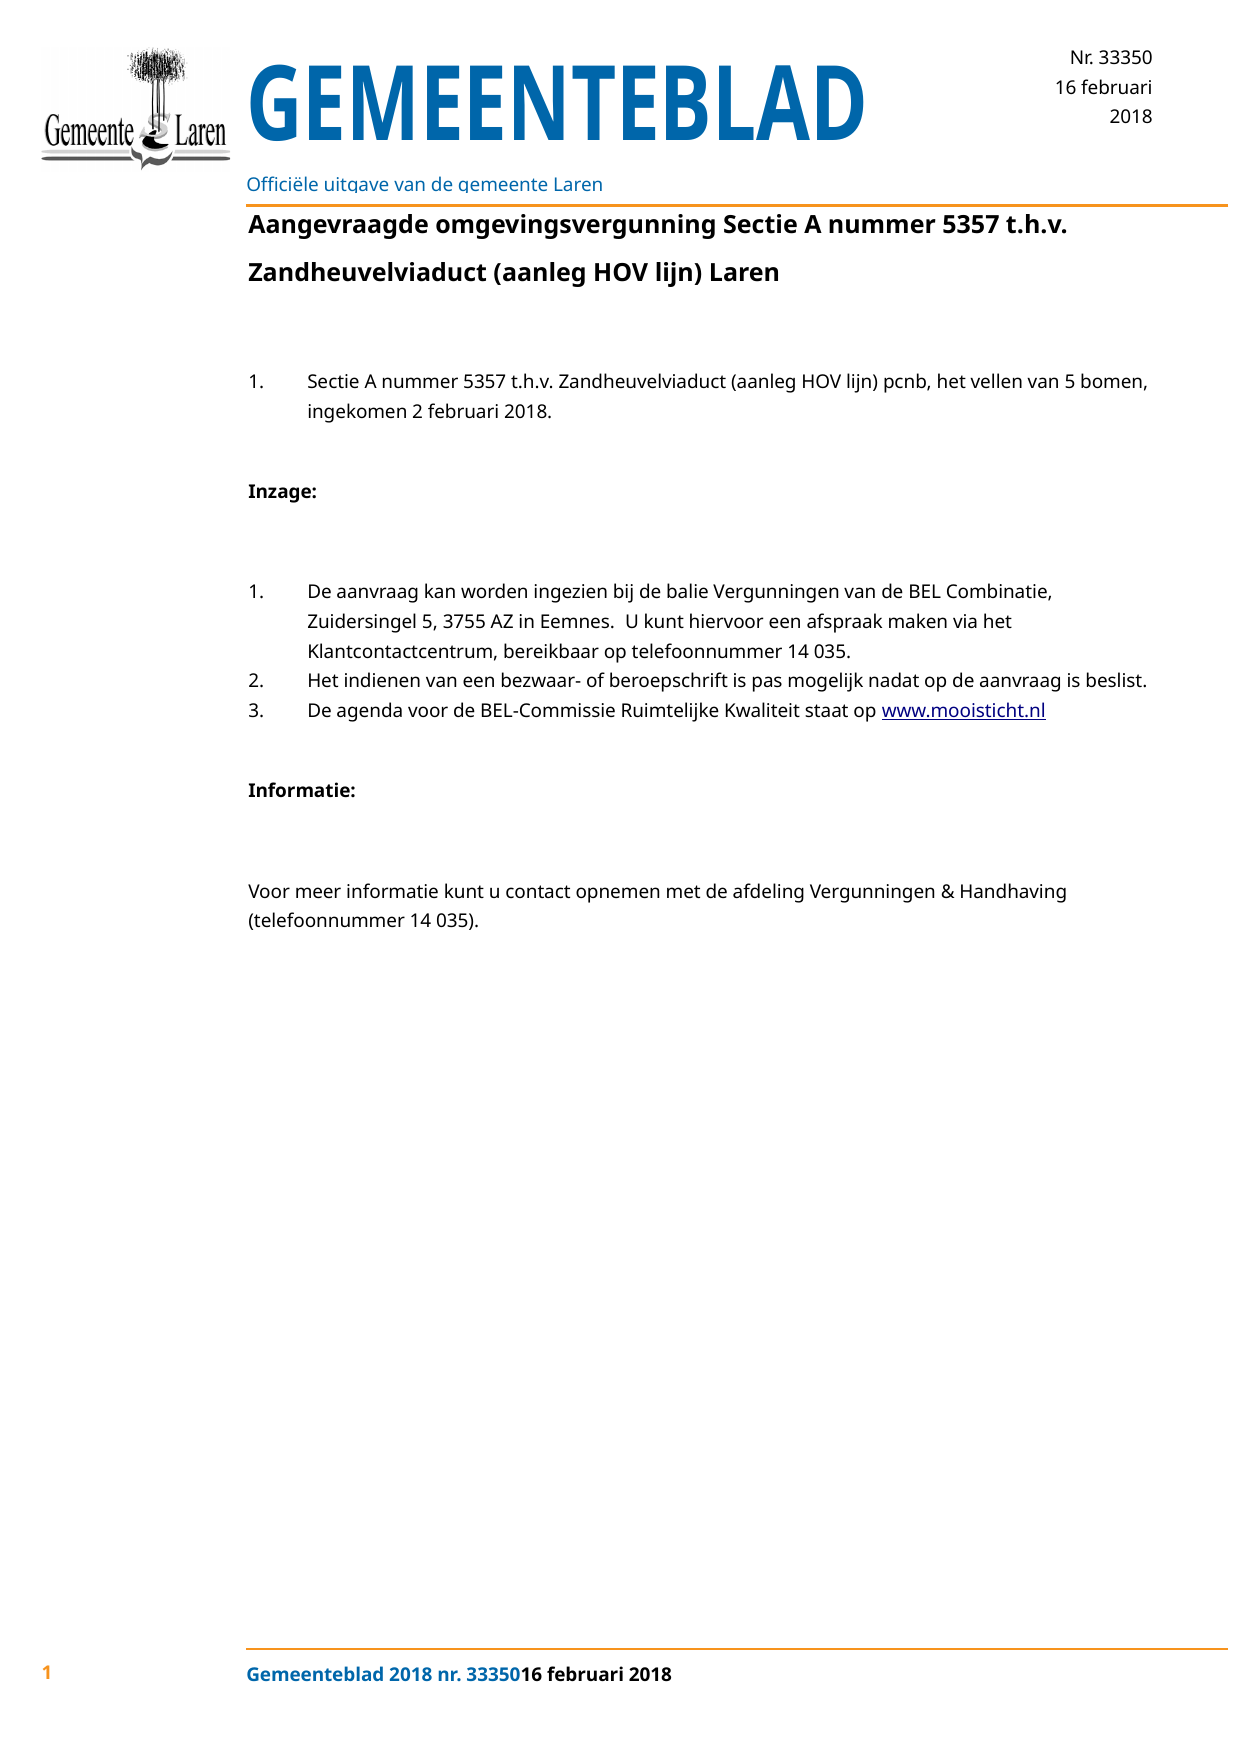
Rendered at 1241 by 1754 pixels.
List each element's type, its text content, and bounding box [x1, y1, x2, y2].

text Informatie: [248, 777, 1152, 803]
list Het indienen van een bezwaar- of beroepschrift is pas mogelijk nadat op de aanvraag is beslist. [248, 667, 1152, 693]
text Inzage: [248, 478, 1152, 504]
list De aanvraag kan worden ingezien bij de balie Vergunningen van de BEL Combinatie, Zuidersingel 5, 3755 AZ in Eemnes. U kunt hiervoor een afspraak maken via het Klantcontactcentrum, bereikbaar op telefoonnummer 14 035. [248, 579, 1152, 664]
picture [41, 47, 231, 172]
text Voor meer informatie kunt u contact opnemen met de afdeling Vergunningen & Handhaving (telefoonnummer 14 035). [248, 878, 1152, 933]
text Aangevraagde omgevingsvergunning Sectie A nummer 5357 t.h.v. Zandheuvelviaduct (aanleg HOV lijn) Laren [248, 207, 1152, 288]
list Sectie A nummer 5357 t.h.v. Zandheuvelviaduct (aanleg HOV lijn) pcnb, het vellen van 5 bomen, ingekomen 2 februari 2018. [248, 368, 1152, 424]
list De agenda voor de BEL-Commissie Ruimtelijke Kwaliteit staat op www.mooisticht.nl [248, 697, 1152, 723]
